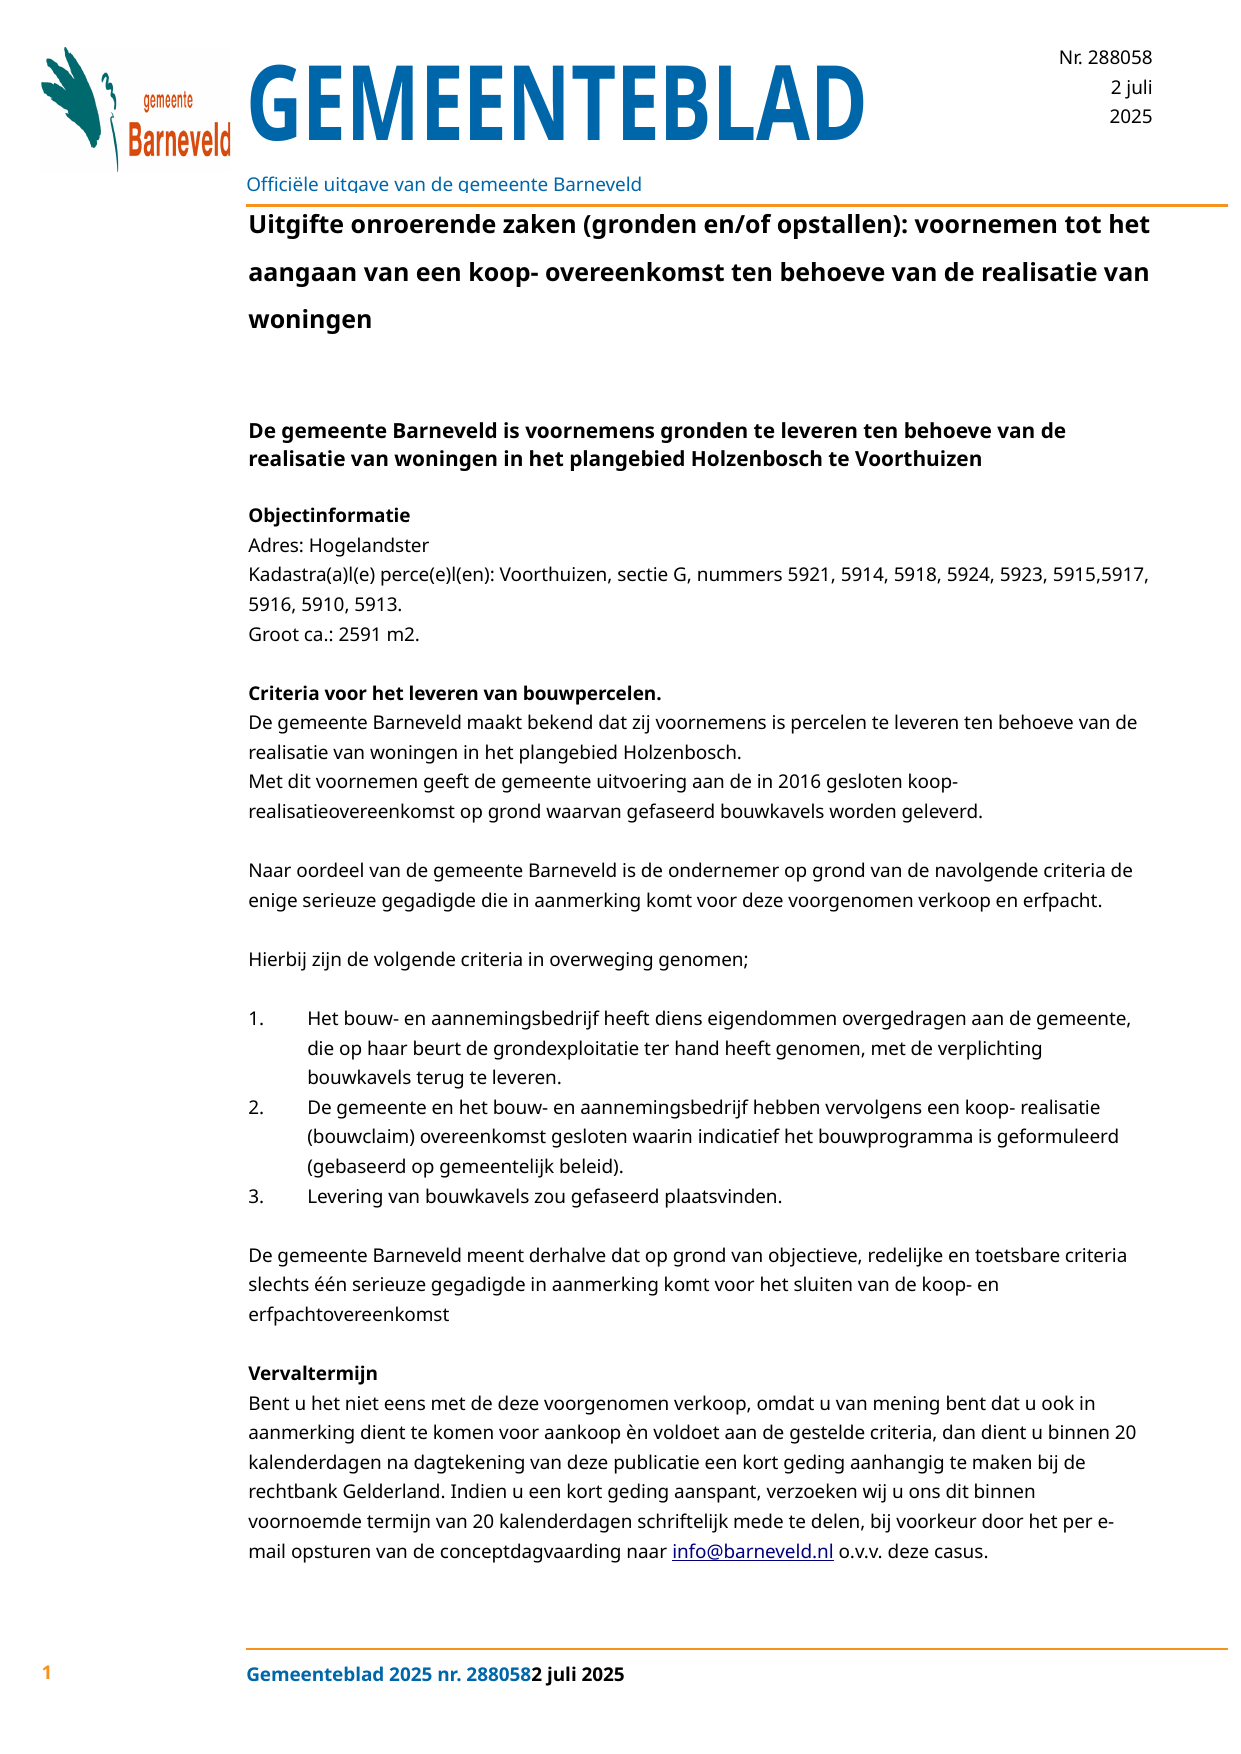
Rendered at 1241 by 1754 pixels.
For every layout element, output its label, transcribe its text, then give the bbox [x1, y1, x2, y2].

text Bent u het niet eens met de deze voorgenomen verkoop, omdat u van mening bent dat u ook in aanmerking dient te komen voor aankoop èn voldoet aan de gestelde criteria, dan dient u binnen 20 kalenderdagen na dagtekening van deze publicatie een kort geding aanhangig te maken bij de rechtbank Gelderland. Indien u een kort geding aanspant, verzoeken wij u ons dit binnen voornoemde termijn van 20 kalenderdagen schriftelijk mede te delen, bij voorkeur door het per e-mail opsturen van de conceptdagvaarding naar info@barneveld.nl o.v.v. deze casus. [248, 1390, 1152, 1563]
list De gemeente en het bouw- en aannemingsbedrijf hebben vervolgens een koop- realisatie (bouwclaim) overeenkomst gesloten waarin indicatief het bouwprogramma is geformuleerd (gebaseerd op gemeentelijk beleid). [248, 1094, 1152, 1179]
text Objectinformatie [248, 502, 1152, 528]
picture [41, 47, 231, 172]
text Groot ca.: 2591 m2. [248, 621, 1152, 646]
text Adres: Hogelandster [248, 532, 1152, 558]
text Criteria voor het leveren van bouwpercelen. [248, 680, 1152, 706]
text De gemeente Barneveld meent derhalve dat op grond van objectieve, redelijke en toetsbare criteria slechts één serieuze gegadigde in aanmerking komt voor het sluiten van de koop- en erfpachtovereenkomst [248, 1242, 1152, 1327]
text De gemeente Barneveld is voornemens gronden te leveren ten behoeve van de realisatie van woningen in het plangebied Holzenbosch te Voorthuizen [248, 416, 1152, 473]
text Hierbij zijn de volgende criteria in overweging genomen; [248, 946, 1152, 972]
list Het bouw- en aannemingsbedrijf heeft diens eigendommen overgedragen aan de gemeente, die op haar beurt de grondexploitatie ter hand heeft genomen, met de verplichting bouwkavels terug te leveren. [248, 1005, 1152, 1090]
text Met dit voornemen geeft de gemeente uitvoering aan de in 2016 gesloten koop-realisatieovereenkomst op grond waarvan gefaseerd bouwkavels worden geleverd. [248, 769, 1152, 824]
text Kadastra(a)l(e) perce(e)l(en): Voorthuizen, sectie G, nummers 5921, 5914, 5918, 5924, 5923, 5915,5917, 5916, 5910, 5913. [248, 562, 1152, 617]
text Uitgifte onroerende zaken (gronden en/of opstallen): voornemen tot het aangaan van een koop- overeenkomst ten behoeve van de realisatie van woningen [248, 207, 1152, 336]
text Naar oordeel van de gemeente Barneveld is de ondernemer op grond van de navolgende criteria de enige serieuze gegadigde die in aanmerking komt voor deze voorgenomen verkoop en erfpacht. [248, 857, 1152, 913]
list Levering van bouwkavels zou gefaseerd plaatsvinden. [248, 1183, 1152, 1208]
text Vervaltermijn [248, 1360, 1152, 1386]
text De gemeente Barneveld maakt bekend dat zij voornemens is percelen te leveren ten behoeve van de realisatie van woningen in het plangebied Holzenbosch. [248, 709, 1152, 765]
